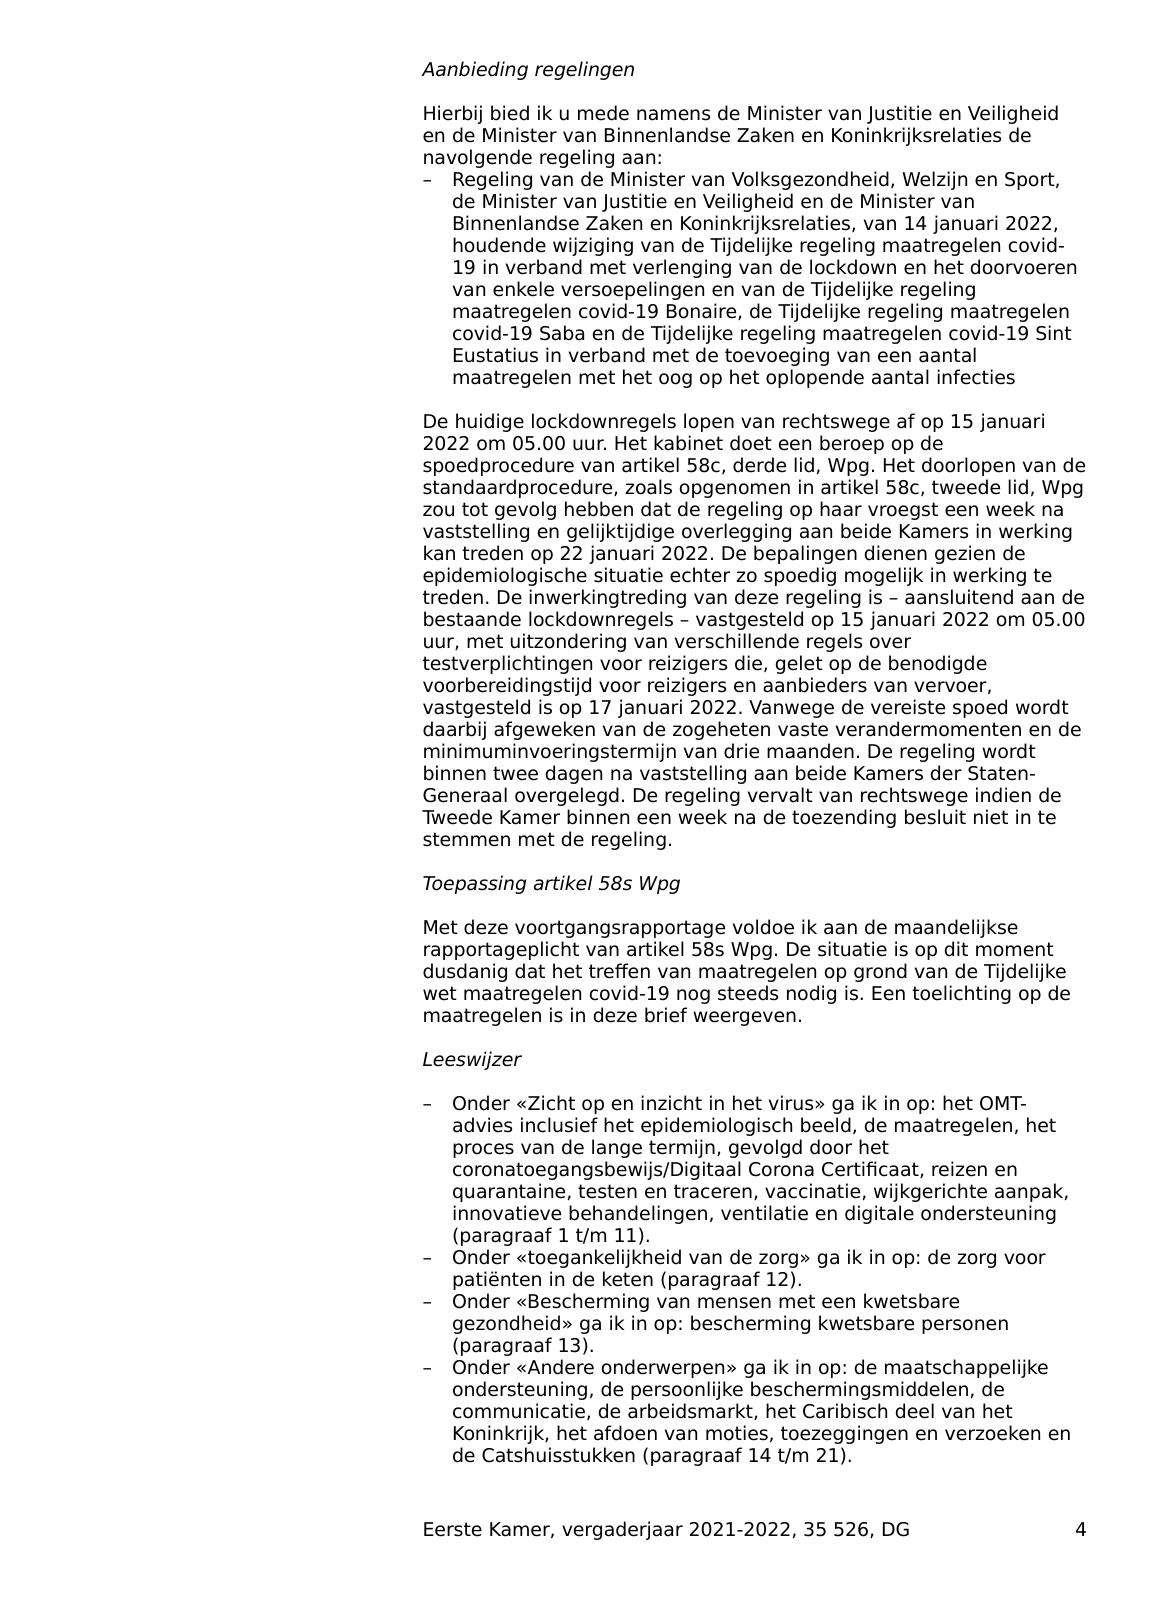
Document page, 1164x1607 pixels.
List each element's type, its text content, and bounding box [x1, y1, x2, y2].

text – Onder «toegankelijkheid van de zorg» ga ik in op: de zorg voor patiënten in de keten (paragraaf 12). [422, 1247, 1087, 1291]
subtitle Leeswijzer [422, 1049, 1087, 1071]
text De huidige lockdownregels lopen van rechtswege af op 15 januari 2022 om 05.00 uur. Het kabinet doet een beroep op de spoedprocedure van artikel 58c, derde lid, Wpg. Het doorlopen van de standaardprocedure, zoals opgenomen in artikel 58c, tweede lid, Wpg zou tot gevolg hebben dat de regeling op haar vroegst een week na vaststelling en gelijktijdige overlegging aan beide Kamers in werking kan treden op 22 januari 2022. De bepalingen dienen gezien de epidemiologische situatie echter zo spoedig mogelijk in werking te treden. De inwerkingtreding van deze regeling is – aansluitend aan de bestaande lockdownregels – vastgesteld op 15 januari 2022 om 05.00 uur, met uitzondering van verschillende regels over testverplichtingen voor reizigers die, gelet op de benodigde voorbereidingstijd voor reizigers en aanbieders van vervoer, vastgesteld is op 17 januari 2022. Vanwege de vereiste spoed wordt daarbij afgeweken van de zogeheten vaste verandermomenten en de minimuminvoeringstermijn van drie maanden. De regeling wordt binnen twee dagen na vaststelling aan beide Kamers der Staten-Generaal overgelegd. De regeling vervalt van rechtswege indien de Tweede Kamer binnen een week na de toezending besluit niet in te stemmen met de regeling. [422, 411, 1087, 851]
text – Regeling van de Minister van Volksgezondheid, Welzijn en Sport, de Minister van Justitie en Veiligheid en de Minister van Binnenlandse Zaken en Koninkrijksrelaties, van 14 januari 2022, houdende wijziging van de Tijdelijke regeling maatregelen covid-19 in verband met verlenging van de lockdown en het doorvoeren van enkele versoepelingen en van de Tijdelijke regeling maatregelen covid-19 Bonaire, de Tijdelijke regeling maatregelen covid-19 Saba en de Tijdelijke regeling maatregelen covid-19 Sint Eustatius in verband met de toevoeging van een aantal maatregelen met het oog op het oplopende aantal infecties [422, 169, 1087, 389]
text – Onder «Bescherming van mensen met een kwetsbare gezondheid» ga ik in op: bescherming kwetsbare personen (paragraaf 13). [422, 1291, 1087, 1357]
text Hierbij bied ik u mede namens de Minister van Justitie en Veiligheid en de Minister van Binnenlandse Zaken en Koninkrijksrelaties de navolgende regeling aan: [422, 103, 1087, 169]
text Met deze voortgangsrapportage voldoe ik aan de maandelijkse rapportageplicht van artikel 58s Wpg. De situatie is op dit moment dusdanig dat het treffen van maatregelen op grond van de Tijdelijke wet maatregelen covid-19 nog steeds nodig is. Een toelichting op de maatregelen is in deze brief weergeven. [422, 917, 1087, 1027]
text – Onder «Zicht op en inzicht in het virus» ga ik in op: het OMT-advies inclusief het epidemiologisch beeld, de maatregelen, het proces van de lange termijn, gevolgd door het coronatoegangsbewijs/Digitaal Corona Certificaat, reizen en quarantaine, testen en traceren, vaccinatie, wijkgerichte aanpak, innovatieve behandelingen, ventilatie en digitale ondersteuning (paragraaf 1 t/m 11). [422, 1093, 1087, 1247]
text – Onder «Andere onderwerpen» ga ik in op: de maatschappelijke ondersteuning, de persoonlijke beschermingsmiddelen, de communicatie, de arbeidsmarkt, het Caribisch deel van het Koninkrijk, het afdoen van moties, toezeggingen en verzoeken en de Catshuisstukken (paragraaf 14 t/m 21). [422, 1357, 1087, 1467]
subtitle Aanbieding regelingen [422, 59, 1087, 81]
subtitle Toepassing artikel 58s Wpg [422, 873, 1087, 895]
